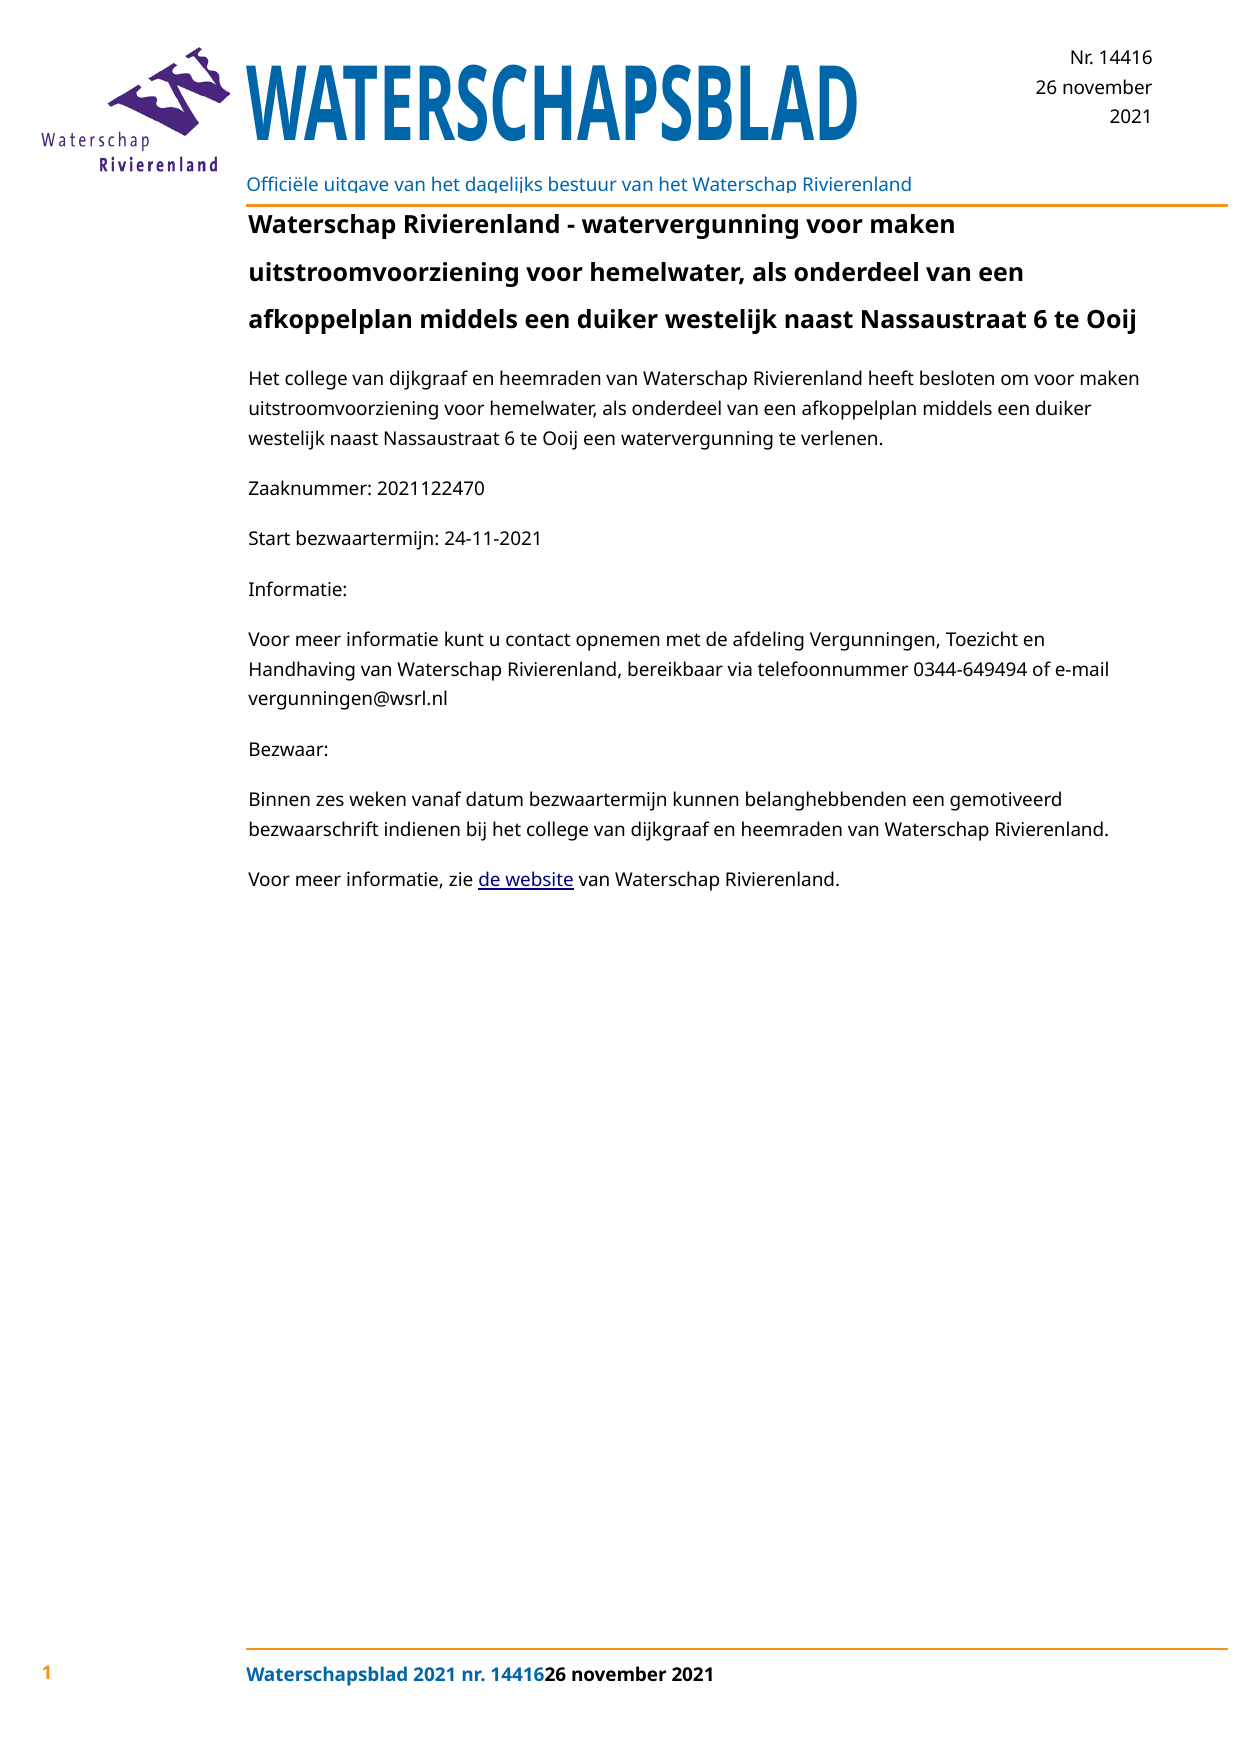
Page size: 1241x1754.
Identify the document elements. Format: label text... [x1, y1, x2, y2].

text Het college van dijkgraaf en heemraden van Waterschap Rivierenland heeft besloten om voor maken uitstroomvoorziening voor hemelwater, als onderdeel van een afkoppelplan middels een duiker westelijk naast Nassaustraat 6 te Ooij een watervergunning te verlenen. [248, 366, 1152, 450]
text Informatie: [248, 576, 1152, 602]
text Voor meer informatie kunt u contact opnemen met de afdeling Vergunningen, Toezicht en Handhaving van Waterschap Rivierenland, bereikbaar via telefoonnummer 0344-649494 of e-mail vergunningen@wsrl.nl [248, 626, 1152, 711]
text Start bezwaartermijn: 24-11-2021 [248, 526, 1152, 551]
picture [41, 47, 231, 172]
text Waterschap Rivierenland - watervergunning voor maken uitstroomvoorziening voor hemelwater, als onderdeel van een afkoppelplan middels een duiker westelijk naast Nassaustraat 6 te Ooij [248, 207, 1152, 336]
text Bezwaar: [248, 736, 1152, 762]
text Voor meer informatie, zie de website van Waterschap Rivierenland. [248, 866, 1152, 892]
text Zaaknummer: 2021122470 [248, 475, 1152, 501]
text Binnen zes weken vanaf datum bezwaartermijn kunnen belanghebbenden een gemotiveerd bezwaarschrift indienen bij het college van dijkgraaf en heemraden van Waterschap Rivierenland. [248, 786, 1152, 842]
